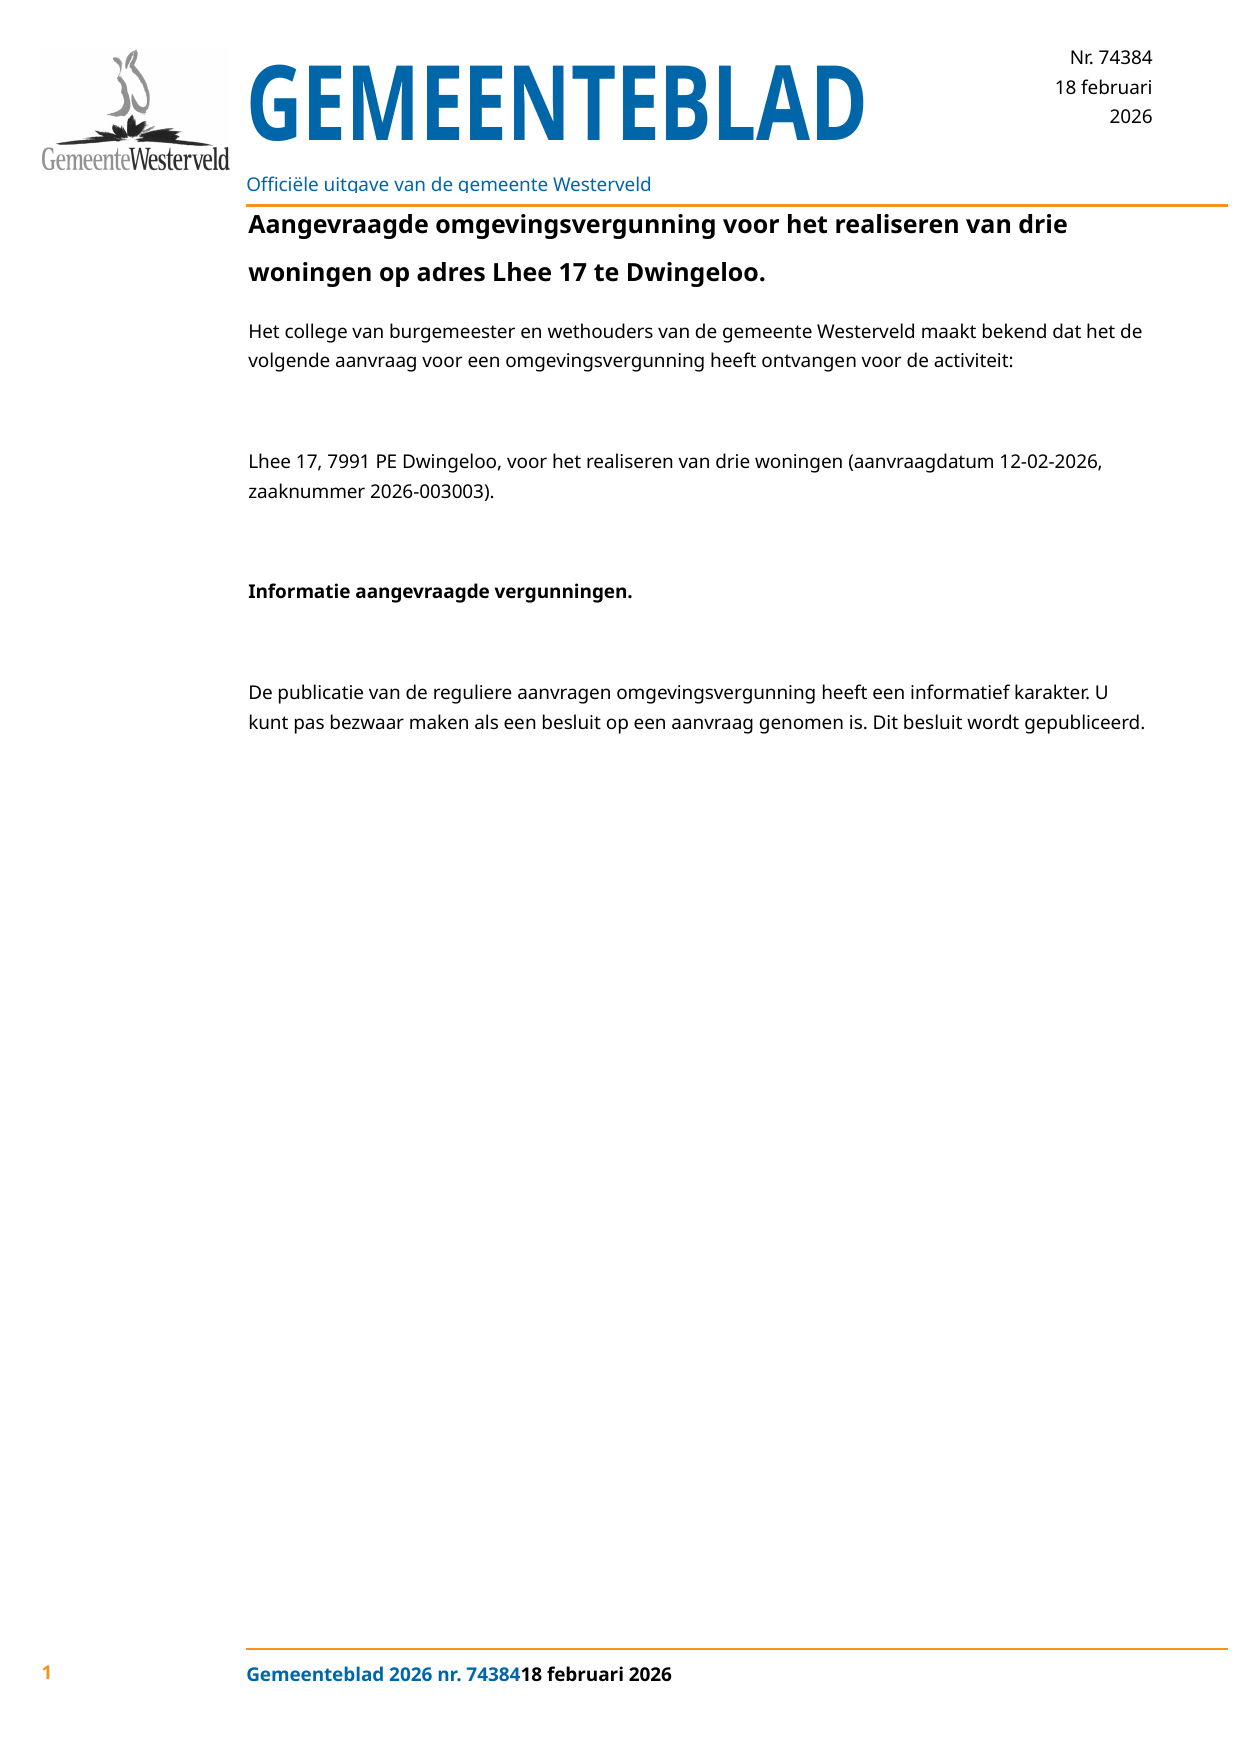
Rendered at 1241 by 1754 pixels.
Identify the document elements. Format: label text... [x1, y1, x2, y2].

text De publicatie van de reguliere aanvragen omgevingsvergunning heeft een informatief karakter. U kunt pas bezwaar maken als een besluit op een aanvraag genomen is. Dit besluit wordt gepubliceerd. [248, 679, 1152, 735]
text Informatie aangevraagde vergunningen. [248, 579, 1152, 604]
text Aangevraagde omgevingsvergunning voor het realiseren van drie woningen op adres Lhee 17 te Dwingeloo. [248, 207, 1152, 288]
text Het college van burgemeester en wethouders van de gemeente Westerveld maakt bekend dat het de volgende aanvraag voor een omgevingsvergunning heeft ontvangen voor de activiteit: [248, 318, 1152, 373]
text Lhee 17, 7991 PE Dwingeloo, voor het realiseren van drie woningen (aanvraagdatum 12-02-2026, zaaknummer 2026-003003). [248, 448, 1152, 504]
picture [41, 47, 231, 172]
